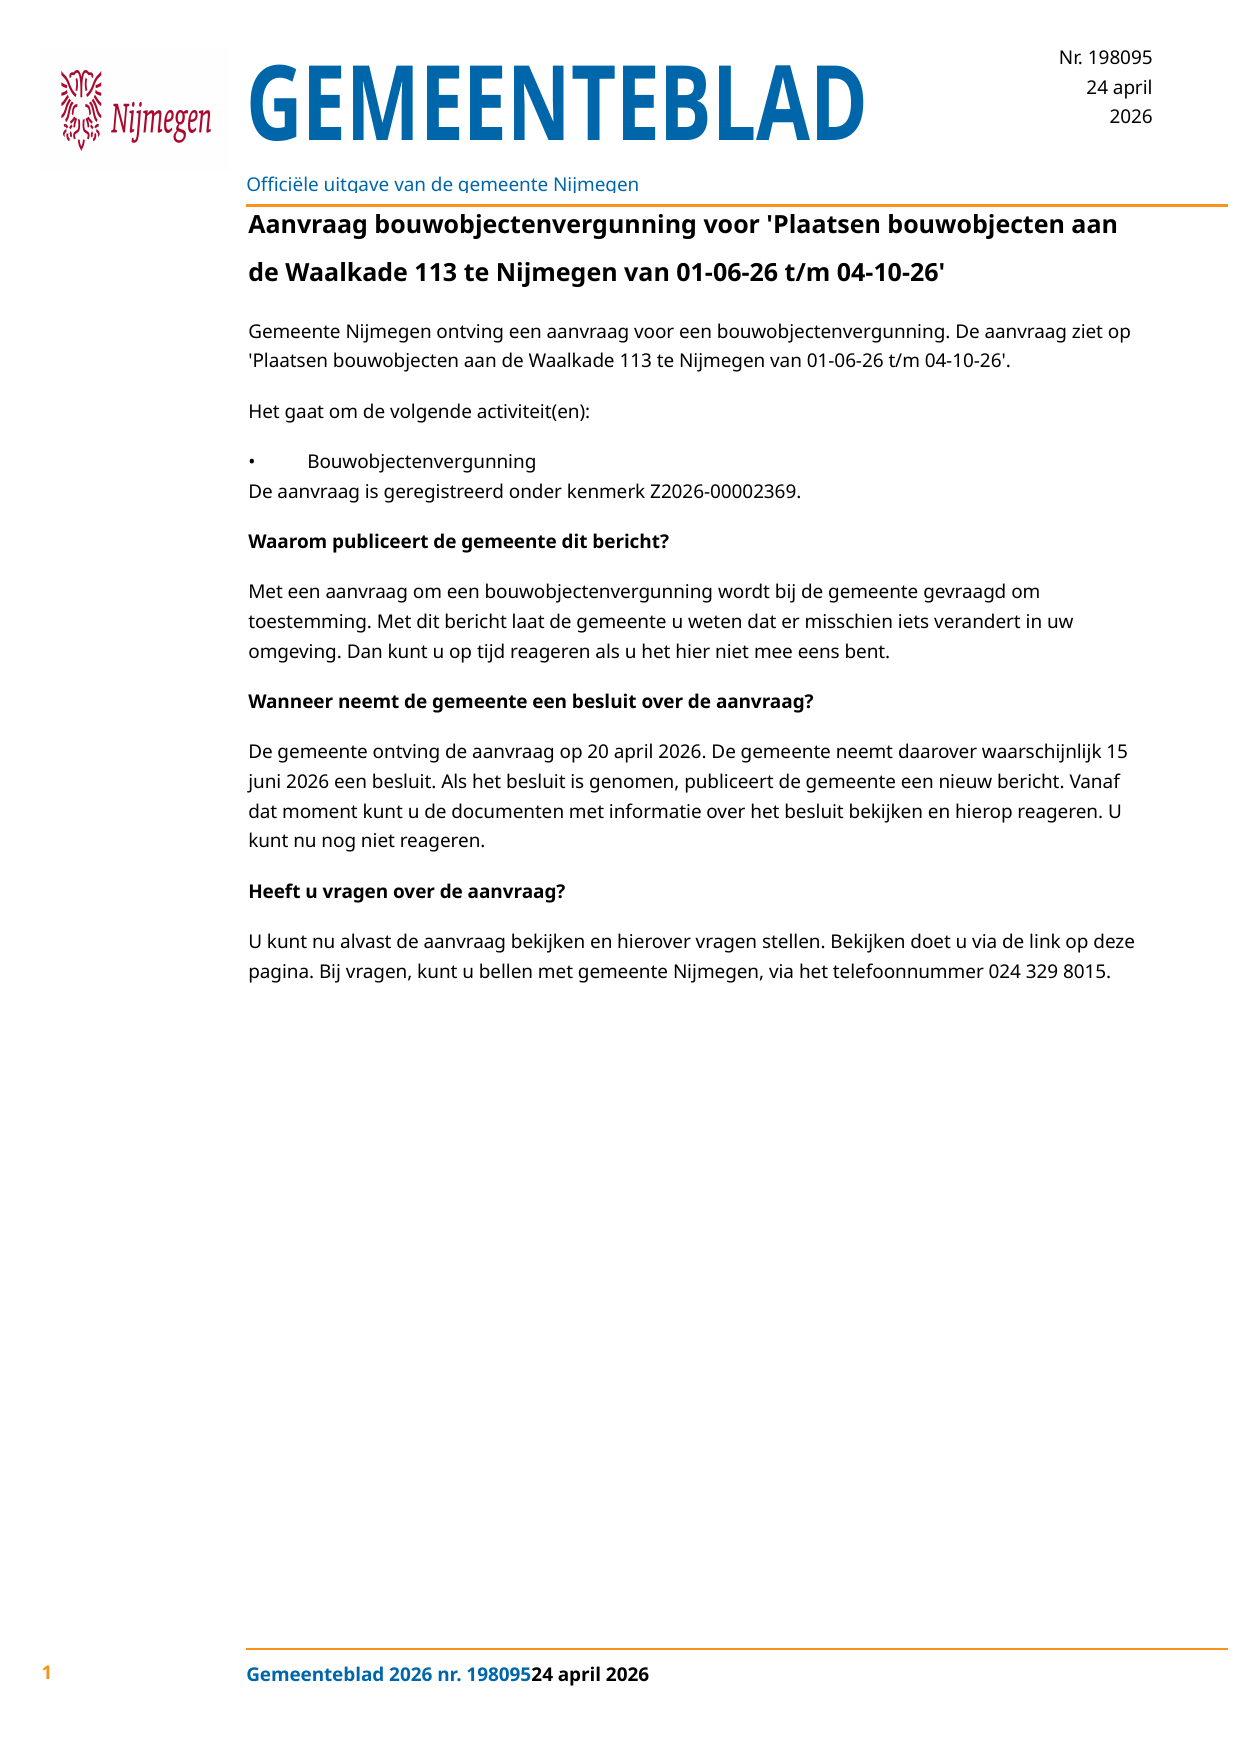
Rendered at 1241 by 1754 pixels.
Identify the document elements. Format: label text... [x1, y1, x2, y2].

text Gemeente Nijmegen ontving een aanvraag voor een bouwobjectenvergunning. De aanvraag ziet op 'Plaatsen bouwobjecten aan de Waalkade 113 te Nijmegen van 01-06-26 t/m 04-10-26'. [248, 318, 1152, 373]
text Wanneer neemt de gemeente een besluit over de aanvraag? [248, 688, 1152, 714]
text Het gaat om de volgende activiteit(en): [248, 398, 1152, 424]
text De gemeente ontving de aanvraag op 20 april 2026. De gemeente neemt daarover waarschijnlijk 15 juni 2026 een besluit. Als het besluit is genomen, publiceert de gemeente een nieuw bericht. Vanaf dat moment kunt u de documenten met informatie over het besluit bekijken en hierop reageren. U kunt nu nog niet reageren. [248, 739, 1152, 853]
text Met een aanvraag om een bouwobjectenvergunning wordt bij de gemeente gevraagd om toestemming. Met dit bericht laat de gemeente u weten dat er misschien iets verandert in uw omgeving. Dan kunt u op tijd reageren als u het hier niet mee eens bent. [248, 579, 1152, 664]
picture [41, 47, 231, 172]
list Bouwobjectenvergunning [248, 448, 1152, 474]
text Waarom publiceert de gemeente dit bericht? [248, 528, 1152, 554]
text U kunt nu alvast de aanvraag bekijken en hierover vragen stellen. Bekijken doet u via de link op deze pagina. Bij vragen, kunt u bellen met gemeente Nijmegen, via het telefoonnummer 024 329 8015. [248, 928, 1152, 984]
text Heeft u vragen over de aanvraag? [248, 878, 1152, 904]
text Aanvraag bouwobjectenvergunning voor 'Plaatsen bouwobjecten aan de Waalkade 113 te Nijmegen van 01-06-26 t/m 04-10-26' [248, 207, 1152, 288]
text De aanvraag is geregistreerd onder kenmerk Z2026-00002369. [248, 478, 1152, 504]
